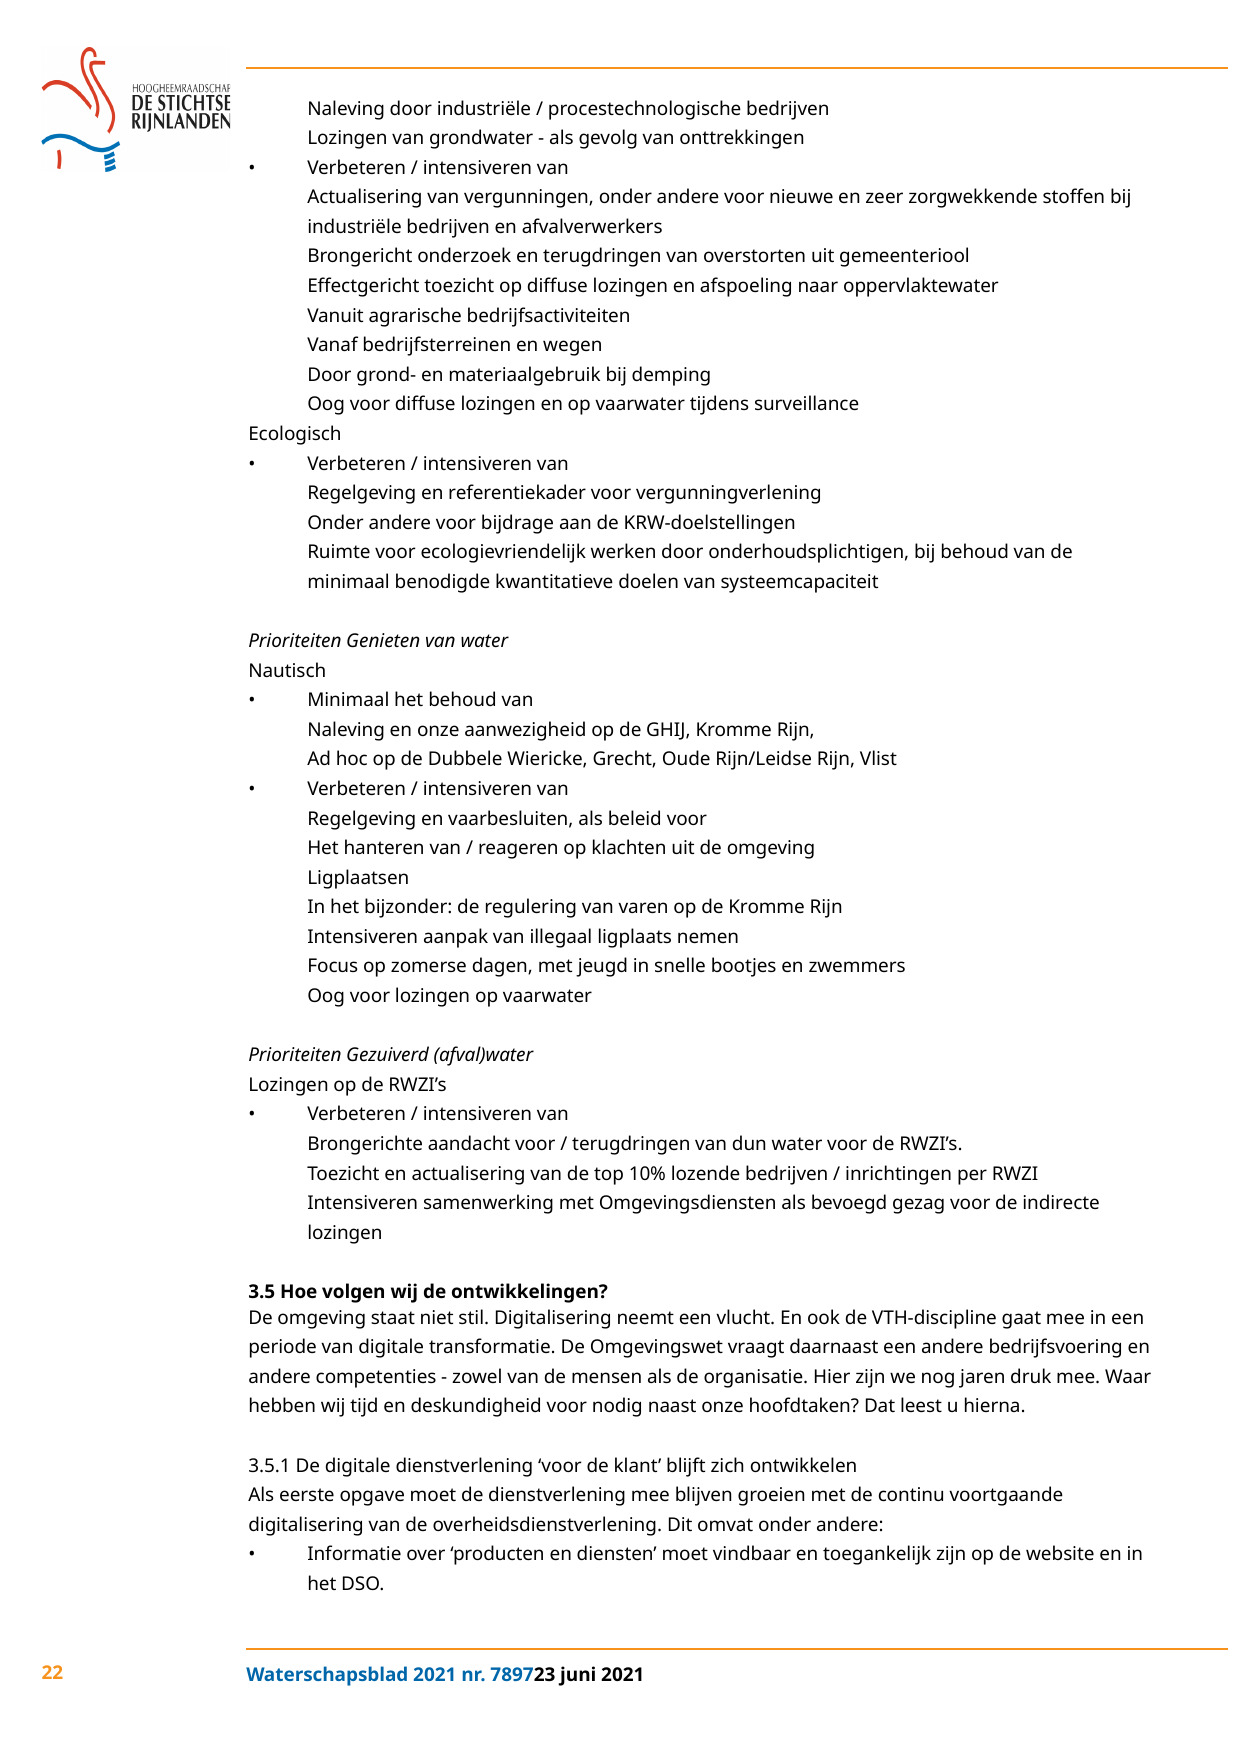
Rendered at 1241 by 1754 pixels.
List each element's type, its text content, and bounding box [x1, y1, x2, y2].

text 3.5.1 De digitale dienstverlening ‘voor de klant’ blijft zich ontwikkelen [248, 1452, 1152, 1477]
list Oog voor lozingen op vaarwater [248, 982, 1152, 1008]
list Intensiveren samenwerking met Omgevingsdiensten als bevoegd gezag voor de indirecte lozingen [248, 1189, 1152, 1245]
list Onder andere voor bijdrage aan de KRW-doelstellingen [248, 509, 1152, 535]
list Vanuit agrarische bedrijfsactiviteiten [248, 302, 1152, 328]
list Actualisering van vergunningen, onder andere voor nieuwe en zeer zorgwekkende stoffen bij industriële bedrijven en afvalverwerkers [248, 183, 1152, 239]
text Nautisch [248, 657, 1152, 683]
text 3.5 Hoe volgen wij de ontwikkelingen? [248, 1278, 1152, 1304]
list Regelgeving en referentiekader voor vergunningverlening [248, 479, 1152, 505]
list Door grond- en materiaalgebruik bij demping [248, 361, 1152, 387]
text Als eerste opgave moet de dienstverlening mee blijven groeien met de continu voortgaande digitalisering van de overheidsdienstverlening. Dit omvat onder andere: [248, 1481, 1152, 1537]
list Verbeteren / intensiveren van [248, 775, 1152, 801]
list Ligplaatsen [248, 864, 1152, 890]
list Intensiveren aanpak van illegaal ligplaats nemen [248, 923, 1152, 949]
list Regelgeving en vaarbesluiten, als beleid voor [248, 805, 1152, 831]
text Prioriteiten Genieten van water [248, 627, 1152, 653]
list Focus op zomerse dagen, met jeugd in snelle bootjes en zwemmers [248, 953, 1152, 978]
list Lozingen van grondwater - als gevolg van onttrekkingen [248, 124, 1152, 150]
list Toezicht en actualisering van de top 10% lozende bedrijven / inrichtingen per RWZI [248, 1160, 1152, 1186]
list Vanaf bedrijfsterreinen en wegen [248, 331, 1152, 357]
picture [41, 47, 231, 172]
list Ruimte voor ecologievriendelijk werken door onderhoudsplichtigen, bij behoud van de minimaal benodigde kwantitatieve doelen van systeemcapaciteit [248, 538, 1152, 594]
list Brongericht onderzoek en terugdringen van overstorten uit gemeenteriool [248, 243, 1152, 268]
list Informatie over ‘producten en diensten’ moet vindbaar en toegankelijk zijn op de website en in het DSO. [248, 1541, 1152, 1596]
text Prioriteiten Gezuiverd (afval)water [248, 1041, 1152, 1067]
list In het bijzonder: de regulering van varen op de Kromme Rijn [248, 893, 1152, 919]
list Het hanteren van / reageren op klachten uit de omgeving [248, 834, 1152, 860]
text Lozingen op de RWZI’s [248, 1071, 1152, 1097]
list Oog voor diffuse lozingen en op vaarwater tijdens surveillance [248, 391, 1152, 416]
list Ad hoc op de Dubbele Wiericke, Grecht, Oude Rijn/Leidse Rijn, Vlist [248, 746, 1152, 771]
text Ecologisch [248, 420, 1152, 446]
list Naleving en onze aanwezigheid op de GHIJ, Kromme Rijn, [248, 716, 1152, 742]
list Verbeteren / intensiveren van [248, 1101, 1152, 1126]
list Effectgericht toezicht op diffuse lozingen en afspoeling naar oppervlaktewater [248, 272, 1152, 298]
list Verbeteren / intensiveren van [248, 450, 1152, 476]
list Naleving door industriële / procestechnologische bedrijven [248, 95, 1152, 121]
text De omgeving staat niet stil. Digitalisering neemt een vlucht. En ook de VTH-discipline gaat mee in een periode van digitale transformatie. De Omgevingswet vraagt daarnaast een andere bedrijfsvoering en andere competenties - zowel van de mensen als de organisatie. Hier zijn we nog jaren druk mee. Waar hebben wij tijd en deskundigheid voor nodig naast onze hoofdtaken? Dat leest u hierna. [248, 1304, 1152, 1418]
list Brongerichte aandacht voor / terugdringen van dun water voor de RWZI’s. [248, 1130, 1152, 1156]
list Minimaal het behoud van [248, 686, 1152, 712]
list Verbeteren / intensiveren van [248, 154, 1152, 180]
